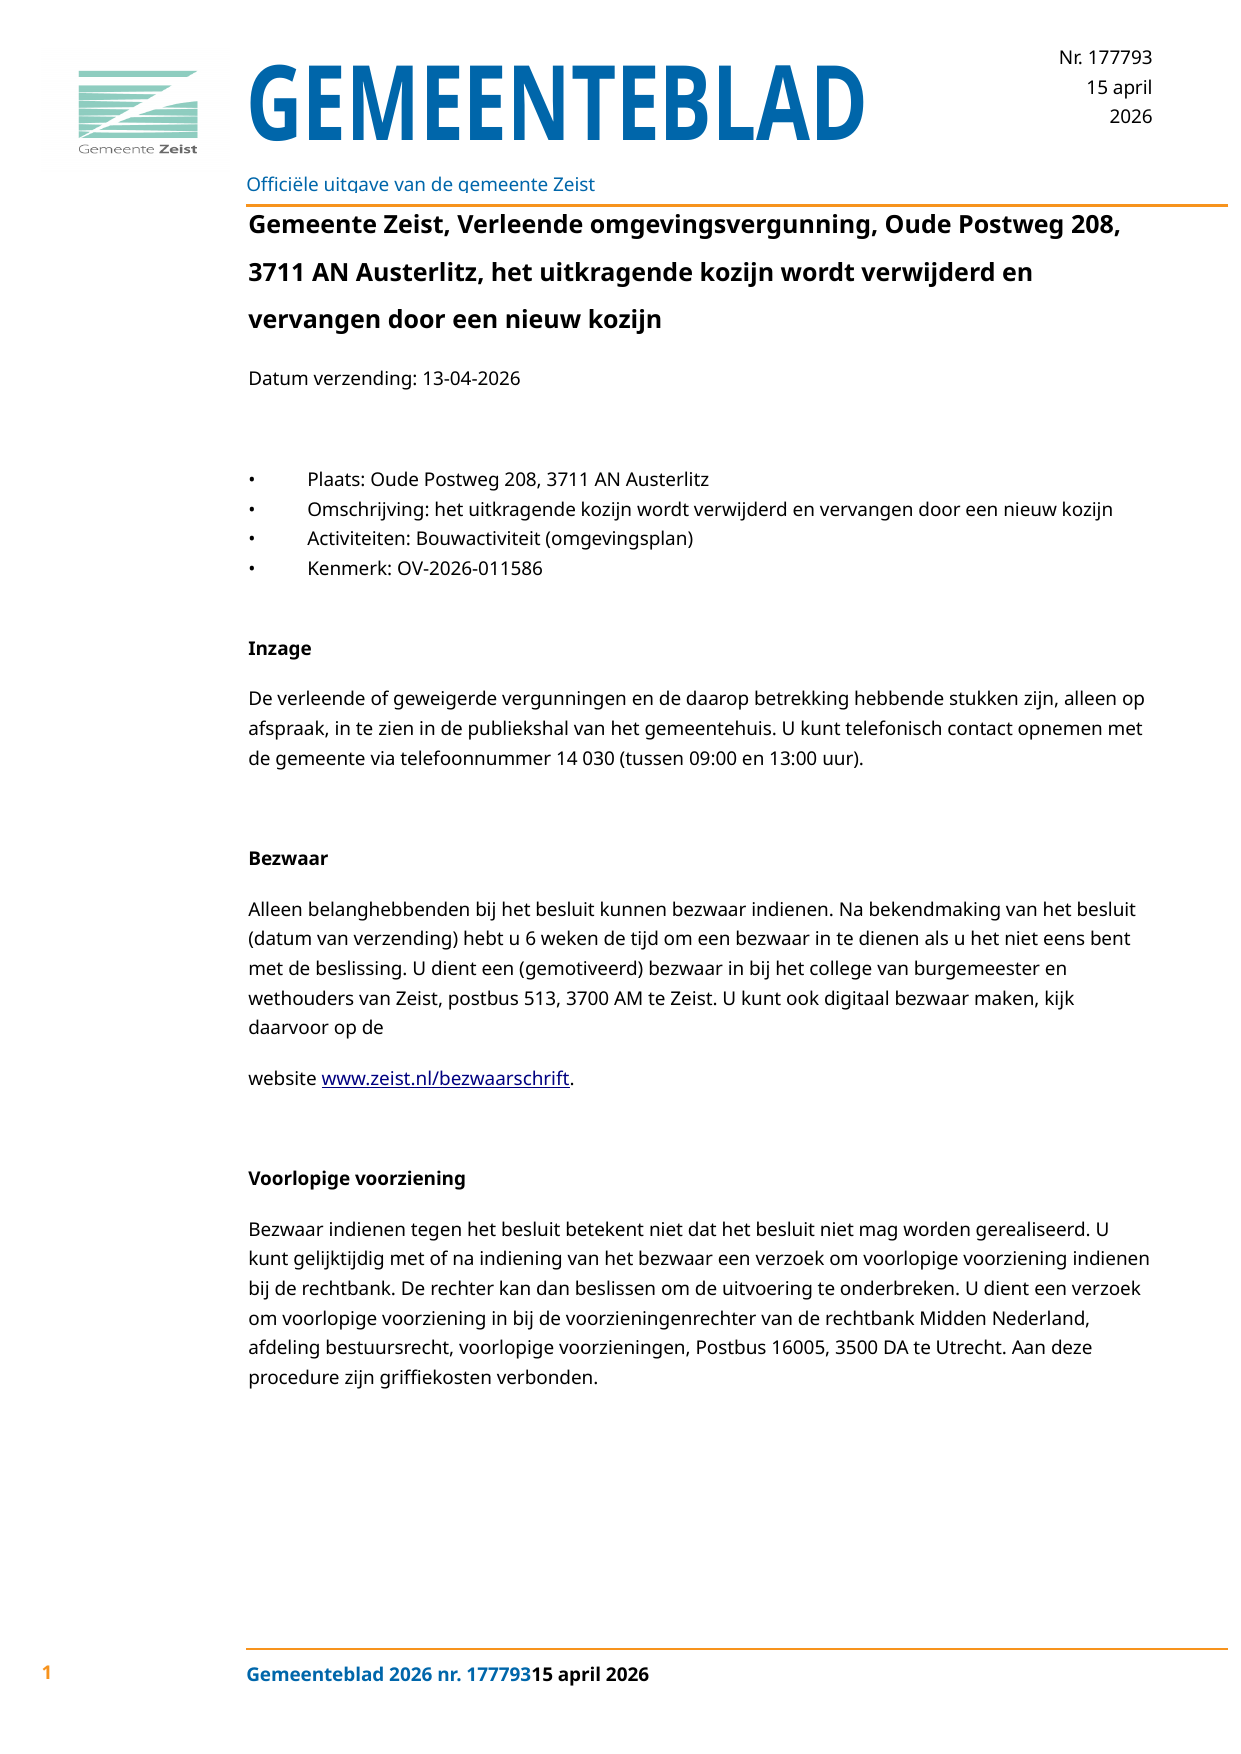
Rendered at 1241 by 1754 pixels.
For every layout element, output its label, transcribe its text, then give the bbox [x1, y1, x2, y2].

text Inzage [248, 635, 1152, 661]
text Gemeente Zeist, Verleende omgevingsvergunning, Oude Postweg 208, 3711 AN Austerlitz, het uitkragende kozijn wordt verwijderd en vervangen door een nieuw kozijn [248, 207, 1152, 336]
list Plaats: Oude Postweg 208, 3711 AN Austerlitz [248, 466, 1152, 492]
text Bezwaar [248, 846, 1152, 871]
text Datum verzending: 13-04-2026 [248, 366, 1152, 391]
text Alleen belanghebbenden bij het besluit kunnen bezwaar indienen. Na bekendmaking van het besluit (datum van verzending) hebt u 6 weken de tijd om een bezwaar in te dienen als u het niet eens bent met de beslissing. U dient een (gemotiveerd) bezwaar in bij het college van burgemeester en wethouders van Zeist, postbus 513, 3700 AM te Zeist. U kunt ook digitaal bezwaar maken, kijk daarvoor op de [248, 896, 1152, 1040]
text website www.zeist.nl/bezwaarschrift. [248, 1065, 1152, 1090]
text Voorlopige voorziening [248, 1166, 1152, 1191]
text Bezwaar indienen tegen het besluit betekent niet dat het besluit niet mag worden gerealiseerd. U kunt gelijktijdig met of na indiening van het bezwaar een verzoek om voorlopige voorziening indienen bij de rechtbank. De rechter kan dan beslissen om de uitvoering te onderbreken. U dient een verzoek om voorlopige voorziening in bij de voorzieningenrechter van de rechtbank Midden Nederland, afdeling bestuursrecht, voorlopige voorzieningen, Postbus 16005, 3500 DA te Utrecht. Aan deze procedure zijn griffiekosten verbonden. [248, 1216, 1152, 1389]
list Omschrijving: het uitkragende kozijn wordt verwijderd en vervangen door een nieuw kozijn [248, 496, 1152, 522]
list Activiteiten: Bouwactiviteit (omgevingsplan) [248, 526, 1152, 551]
text De verleende of geweigerde vergunningen en de daarop betrekking hebbende stukken zijn, alleen op afspraak, in te zien in de publiekshal van het gemeentehuis. U kunt telefonisch contact opnemen met de gemeente via telefoonnummer 14 030 (tussen 09:00 en 13:00 uur). [248, 686, 1152, 770]
picture [41, 47, 231, 172]
list Kenmerk: OV-2026-011586 [248, 555, 1152, 581]
